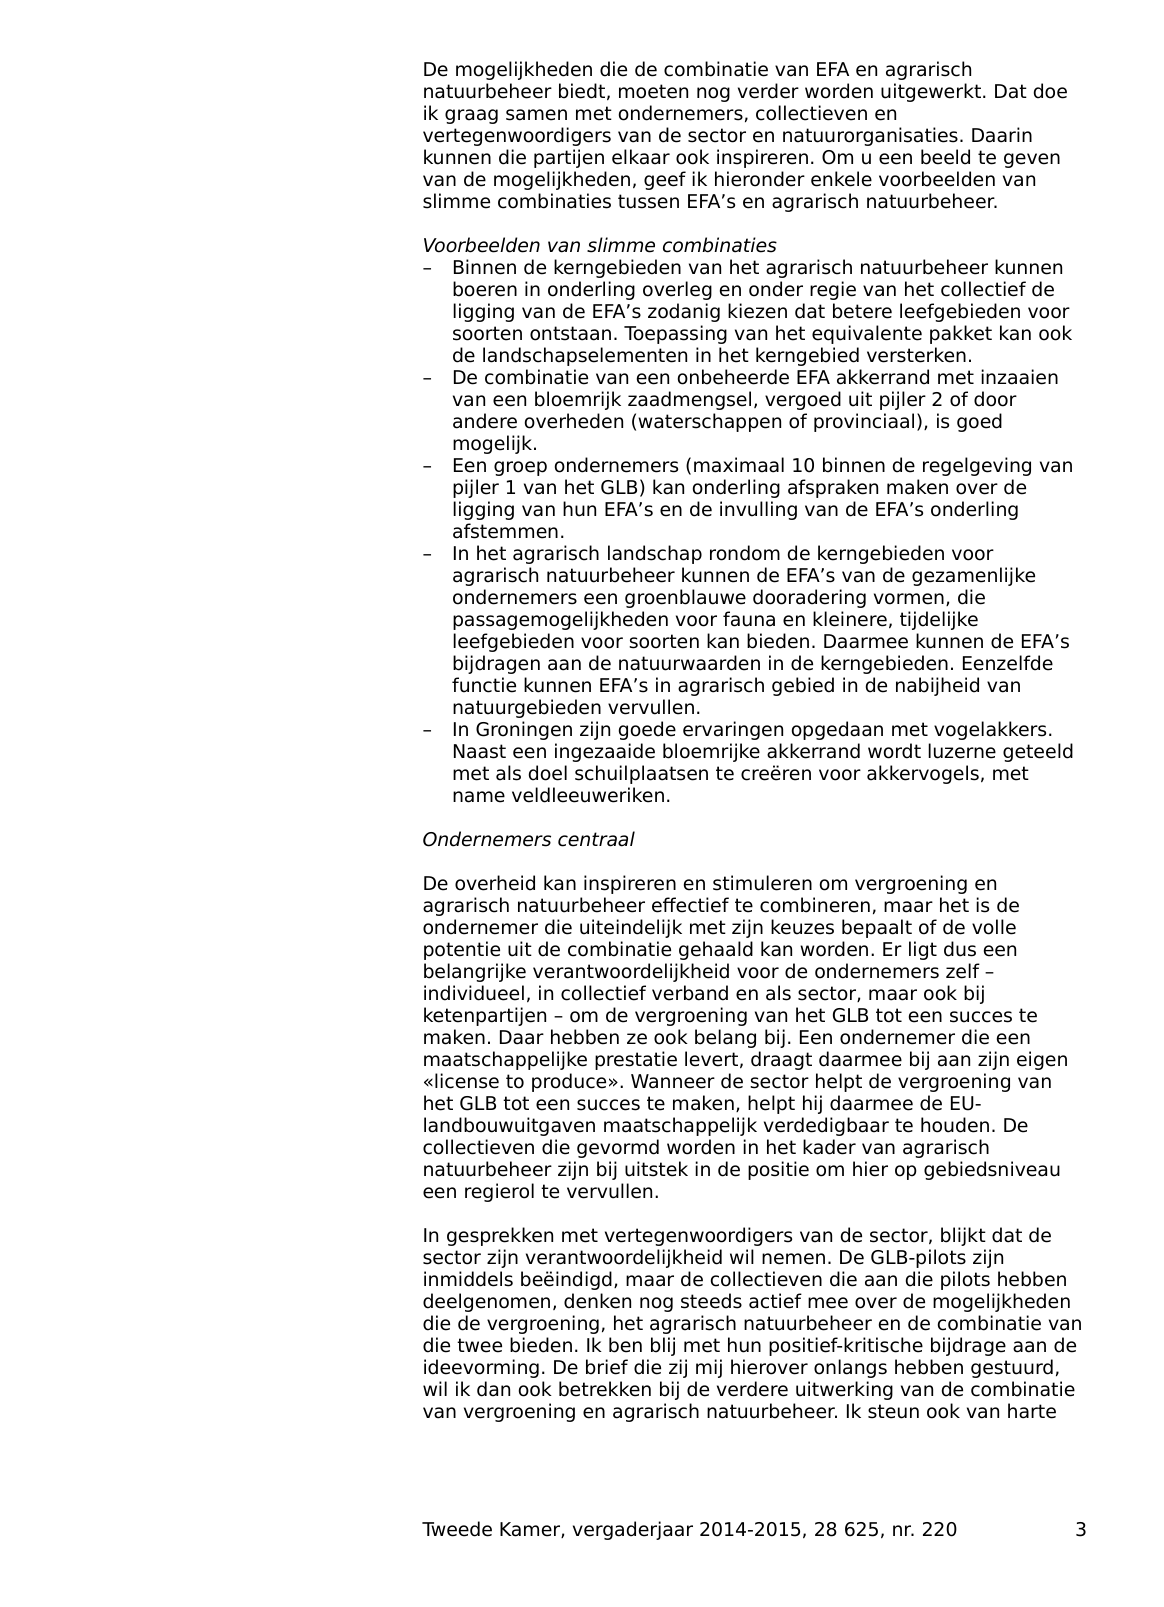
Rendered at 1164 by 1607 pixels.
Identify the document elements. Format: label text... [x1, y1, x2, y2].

text – In het agrarisch landschap rondom de kerngebieden voor agrarisch natuurbeheer kunnen de EFA’s van de gezamenlijke ondernemers een groenblauwe dooradering vormen, die passagemogelijkheden voor fauna en kleinere, tijdelijke leefgebieden voor soorten kan bieden. Daarmee kunnen de EFA’s bijdragen aan de natuurwaarden in de kerngebieden. Eenzelfde functie kunnen EFA’s in agrarisch gebied in de nabijheid van natuurgebieden vervullen. [422, 543, 1087, 719]
text De mogelijkheden die de combinatie van EFA en agrarisch natuurbeheer biedt, moeten nog verder worden uitgewerkt. Dat doe ik graag samen met ondernemers, collectieven en vertegenwoordigers van de sector en natuurorganisaties. Daarin kunnen die partijen elkaar ook inspireren. Om u een beeld te geven van de mogelijkheden, geef ik hieronder enkele voorbeelden van slimme combinaties tussen EFA’s en agrarisch natuurbeheer. [422, 59, 1087, 213]
text – De combinatie van een onbeheerde EFA akkerrand met inzaaien van een bloemrijk zaadmengsel, vergoed uit pijler 2 of door andere overheden (waterschappen of provinciaal), is goed mogelijk. [422, 367, 1087, 455]
text – Binnen de kerngebieden van het agrarisch natuurbeheer kunnen boeren in onderling overleg en onder regie van het collectief de ligging van de EFA’s zodanig kiezen dat betere leefgebieden voor soorten ontstaan. Toepassing van het equivalente pakket kan ook de landschapselementen in het kerngebied versterken. [422, 257, 1087, 367]
text De overheid kan inspireren en stimuleren om vergroening en agrarisch natuurbeheer effectief te combineren, maar het is de ondernemer die uiteindelijk met zijn keuzes bepaalt of de volle potentie uit de combinatie gehaald kan worden. Er ligt dus een belangrijke verantwoordelijkheid voor de ondernemers zelf – individueel, in collectief verband en als sector, maar ook bij ketenpartijen – om de vergroening van het GLB tot een succes te maken. Daar hebben ze ook belang bij. Een ondernemer die een maatschappelijke prestatie levert, draagt daarmee bij aan zijn eigen «license to produce». Wanneer de sector helpt de vergroening van het GLB tot een succes te maken, helpt hij daarmee de EU-landbouwuitgaven maatschappelijk verdedigbaar te houden. De collectieven die gevormd worden in het kader van agrarisch natuurbeheer zijn bij uitstek in de positie om hier op gebiedsniveau een regierol te vervullen. [422, 873, 1087, 1203]
text – Een groep ondernemers (maximaal 10 binnen de regelgeving van pijler 1 van het GLB) kan onderling afspraken maken over de ligging van hun EFA’s en de invulling van de EFA’s onderling afstemmen. [422, 455, 1087, 543]
subtitle Voorbeelden van slimme combinaties [422, 235, 1087, 257]
subtitle Ondernemers centraal [422, 829, 1087, 851]
text – In Groningen zijn goede ervaringen opgedaan met vogelakkers. Naast een ingezaaide bloemrijke akkerrand wordt luzerne geteeld met als doel schuilplaatsen te creëren voor akkervogels, met name veldleeuweriken. [422, 719, 1087, 807]
text In gesprekken met vertegenwoordigers van de sector, blijkt dat de sector zijn verantwoordelijkheid wil nemen. De GLB-pilots zijn inmiddels beëindigd, maar de collectieven die aan die pilots hebben deelgenomen, denken nog steeds actief mee over de mogelijkheden die de vergroening, het agrarisch natuurbeheer en de combinatie van die twee bieden. Ik ben blij met hun positief-kritische bijdrage aan de ideevorming. De brief die zij mij hierover onlangs hebben gestuurd, wil ik dan ook betrekken bij de verdere uitwerking van de combinatie van vergroening en agrarisch natuurbeheer. Ik steun ook van harte [422, 1225, 1087, 1423]
